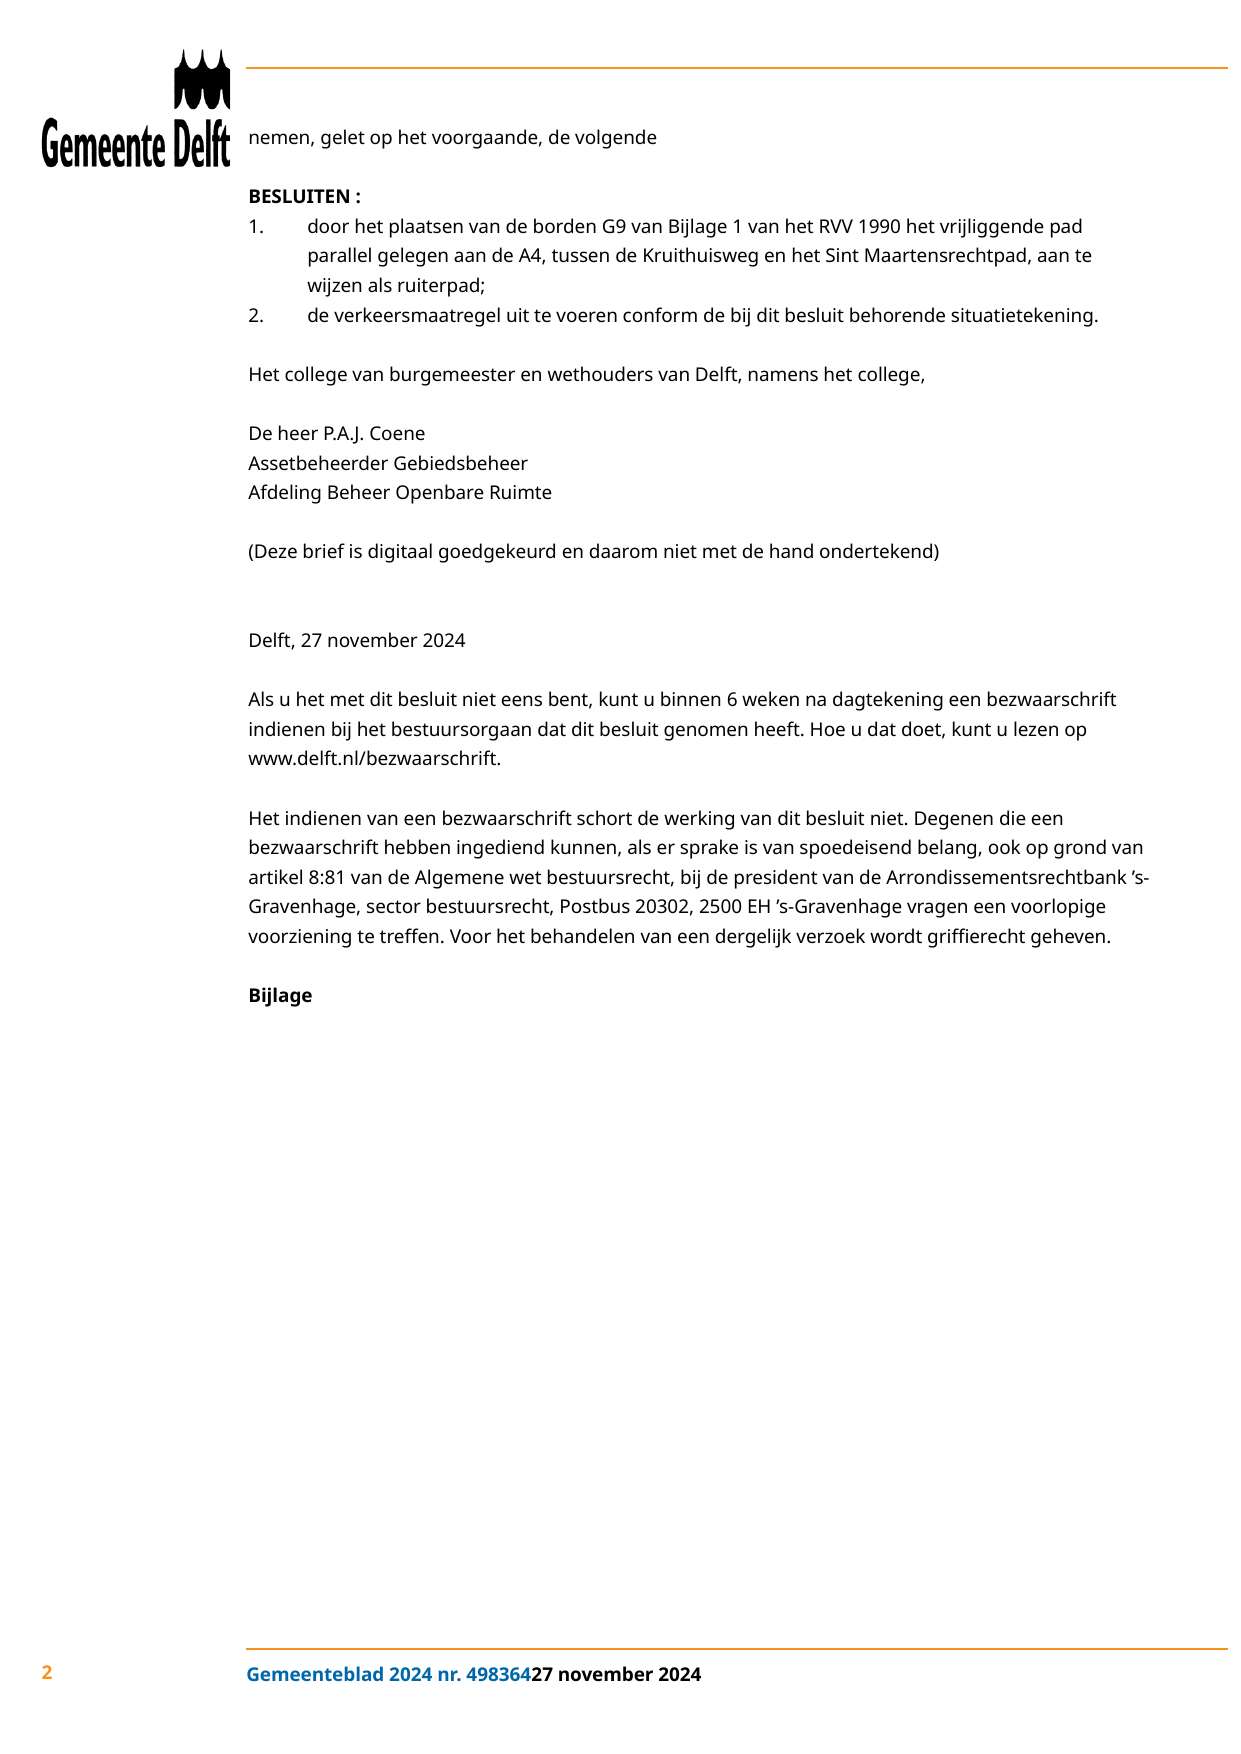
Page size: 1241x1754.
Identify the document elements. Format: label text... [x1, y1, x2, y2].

text Assetbeheerder Gebiedsbeheer [248, 450, 1152, 476]
list de verkeersmaatregel uit te voeren conform de bij dit besluit behorende situatietekening. [248, 302, 1152, 328]
text Delft, 27 november 2024 [248, 627, 1152, 653]
text De heer P.A.J. Coene [248, 420, 1152, 446]
text Afdeling Beheer Openbare Ruimte [248, 479, 1152, 505]
text (Deze brief is digitaal goedgekeurd en daarom niet met de hand ondertekend) [248, 538, 1152, 564]
picture [41, 47, 231, 172]
text BESLUITEN : [248, 183, 1152, 209]
list door het plaatsen van de borden G9 van Bijlage 1 van het RVV 1990 het vrijliggende pad parallel gelegen aan de A4, tussen de Kruithuisweg en het Sint Maartensrechtpad, aan te wijzen als ruiterpad; [248, 213, 1152, 298]
text Bijlage [248, 982, 1152, 1008]
text nemen, gelet op het voorgaande, de volgende [248, 124, 1152, 150]
text Het college van burgemeester en wethouders van Delft, namens het college, [248, 361, 1152, 387]
text Het indienen van een bezwaarschrift schort de werking van dit besluit niet. Degenen die een bezwaarschrift hebben ingediend kunnen, als er sprake is van spoedeisend belang, ook op grond van artikel 8:81 van de Algemene wet bestuursrecht, bij de president van de Arrondissementsrechtbank ’s-Gravenhage, sector bestuursrecht, Postbus 20302, 2500 EH ’s-Gravenhage vragen een voorlopige voorziening te treffen. Voor het behandelen van een dergelijk verzoek wordt griffierecht geheven. [248, 805, 1152, 949]
text Als u het met dit besluit niet eens bent, kunt u binnen 6 weken na dagtekening een bezwaarschrift indienen bij het bestuursorgaan dat dit besluit genomen heeft. Hoe u dat doet, kunt u lezen op www.delft.nl/bezwaarschrift. [248, 686, 1152, 771]
